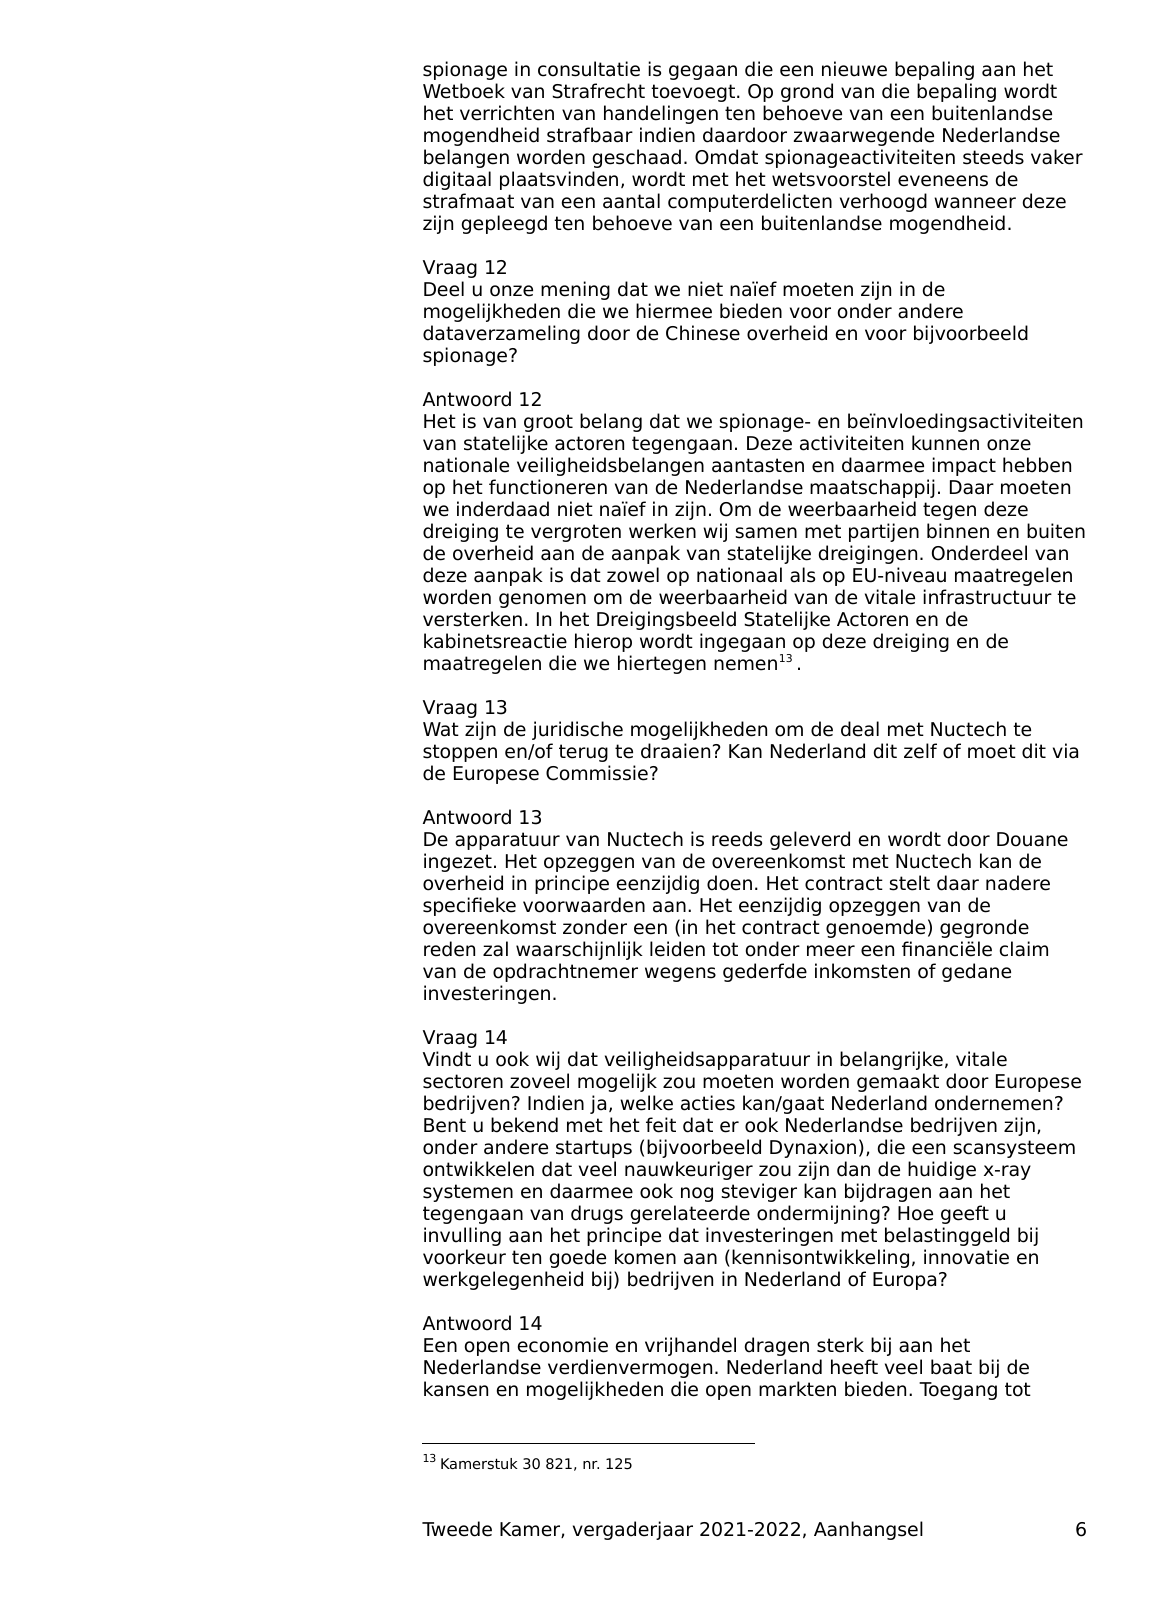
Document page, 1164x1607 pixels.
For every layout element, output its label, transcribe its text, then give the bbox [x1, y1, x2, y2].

text Vraag 12 [422, 257, 1087, 279]
text Deel u onze mening dat we niet naïef moeten zijn in de mogelijkheden die we hiermee bieden voor onder andere dataverzameling door de Chinese overheid en voor bijvoorbeeld spionage? [422, 279, 1087, 367]
text Kamerstuk 30 821, nr. 125 [422, 1452, 1087, 1474]
text Vraag 14 [422, 1027, 1087, 1049]
text Wat zijn de juridische mogelijkheden om de deal met Nuctech te stoppen en/of terug te draaien? Kan Nederland dit zelf of moet dit via de Europese Commissie? [422, 719, 1087, 785]
text Vraag 13 [422, 697, 1087, 719]
text Antwoord 13 [422, 807, 1087, 829]
text Het is van groot belang dat we spionage- en beïnvloedingsactiviteiten van statelijke actoren tegengaan. Deze activiteiten kunnen onze nationale veiligheidsbelangen aantasten en daarmee impact hebben op het functioneren van de Nederlandse maatschappij. Daar moeten we inderdaad niet naïef in zijn. Om de weerbaarheid tegen deze dreiging te vergroten werken wij samen met partijen binnen en buiten de overheid aan de aanpak van statelijke dreigingen. Onderdeel van deze aanpak is dat zowel op nationaal als op EU-niveau maatregelen worden genomen om de weerbaarheid van de vitale infrastructuur te versterken. In het Dreigingsbeeld Statelijke Actoren en de kabinetsreactie hierop wordt ingegaan op deze dreiging en de maatregelen die we hiertegen nemen. [422, 411, 1087, 675]
text spionage in consultatie is gegaan die een nieuwe bepaling aan het Wetboek van Strafrecht toevoegt. Op grond van die bepaling wordt het verrichten van handelingen ten behoeve van een buitenlandse mogendheid strafbaar indien daardoor zwaarwegende Nederlandse belangen worden geschaad. Omdat spionageactiviteiten steeds vaker digitaal plaatsvinden, wordt met het wetsvoorstel eveneens de strafmaat van een aantal computerdelicten verhoogd wanneer deze zijn gepleegd ten behoeve van een buitenlandse mogendheid. [422, 59, 1087, 235]
text Een open economie en vrijhandel dragen sterk bij aan het Nederlandse verdienvermogen. Nederland heeft veel baat bij de kansen en mogelijkheden die open markten bieden. Toegang tot [422, 1335, 1087, 1401]
text Vindt u ook wij dat veiligheidsapparatuur in belangrijke, vitale sectoren zoveel mogelijk zou moeten worden gemaakt door Europese bedrijven? Indien ja, welke acties kan/gaat Nederland ondernemen? Bent u bekend met het feit dat er ook Nederlandse bedrijven zijn, onder andere startups (bijvoorbeeld Dynaxion), die een scansysteem ontwikkelen dat veel nauwkeuriger zou zijn dan de huidige x-ray systemen en daarmee ook nog steviger kan bijdragen aan het tegengaan van drugs gerelateerde ondermijning? Hoe geeft u invulling aan het principe dat investeringen met belastinggeld bij voorkeur ten goede komen aan (kennisontwikkeling, innovatie en werkgelegenheid bij) bedrijven in Nederland of Europa? [422, 1049, 1087, 1291]
text Antwoord 12 [422, 389, 1087, 411]
text Antwoord 14 [422, 1313, 1087, 1335]
text De apparatuur van Nuctech is reeds geleverd en wordt door Douane ingezet. Het opzeggen van de overeenkomst met Nuctech kan de overheid in principe eenzijdig doen. Het contract stelt daar nadere specifieke voorwaarden aan. Het eenzijdig opzeggen van de overeenkomst zonder een (in het contract genoemde) gegronde reden zal waarschijnlijk leiden tot onder meer een financiële claim van de opdrachtnemer wegens gederfde inkomsten of gedane investeringen. [422, 829, 1087, 1005]
